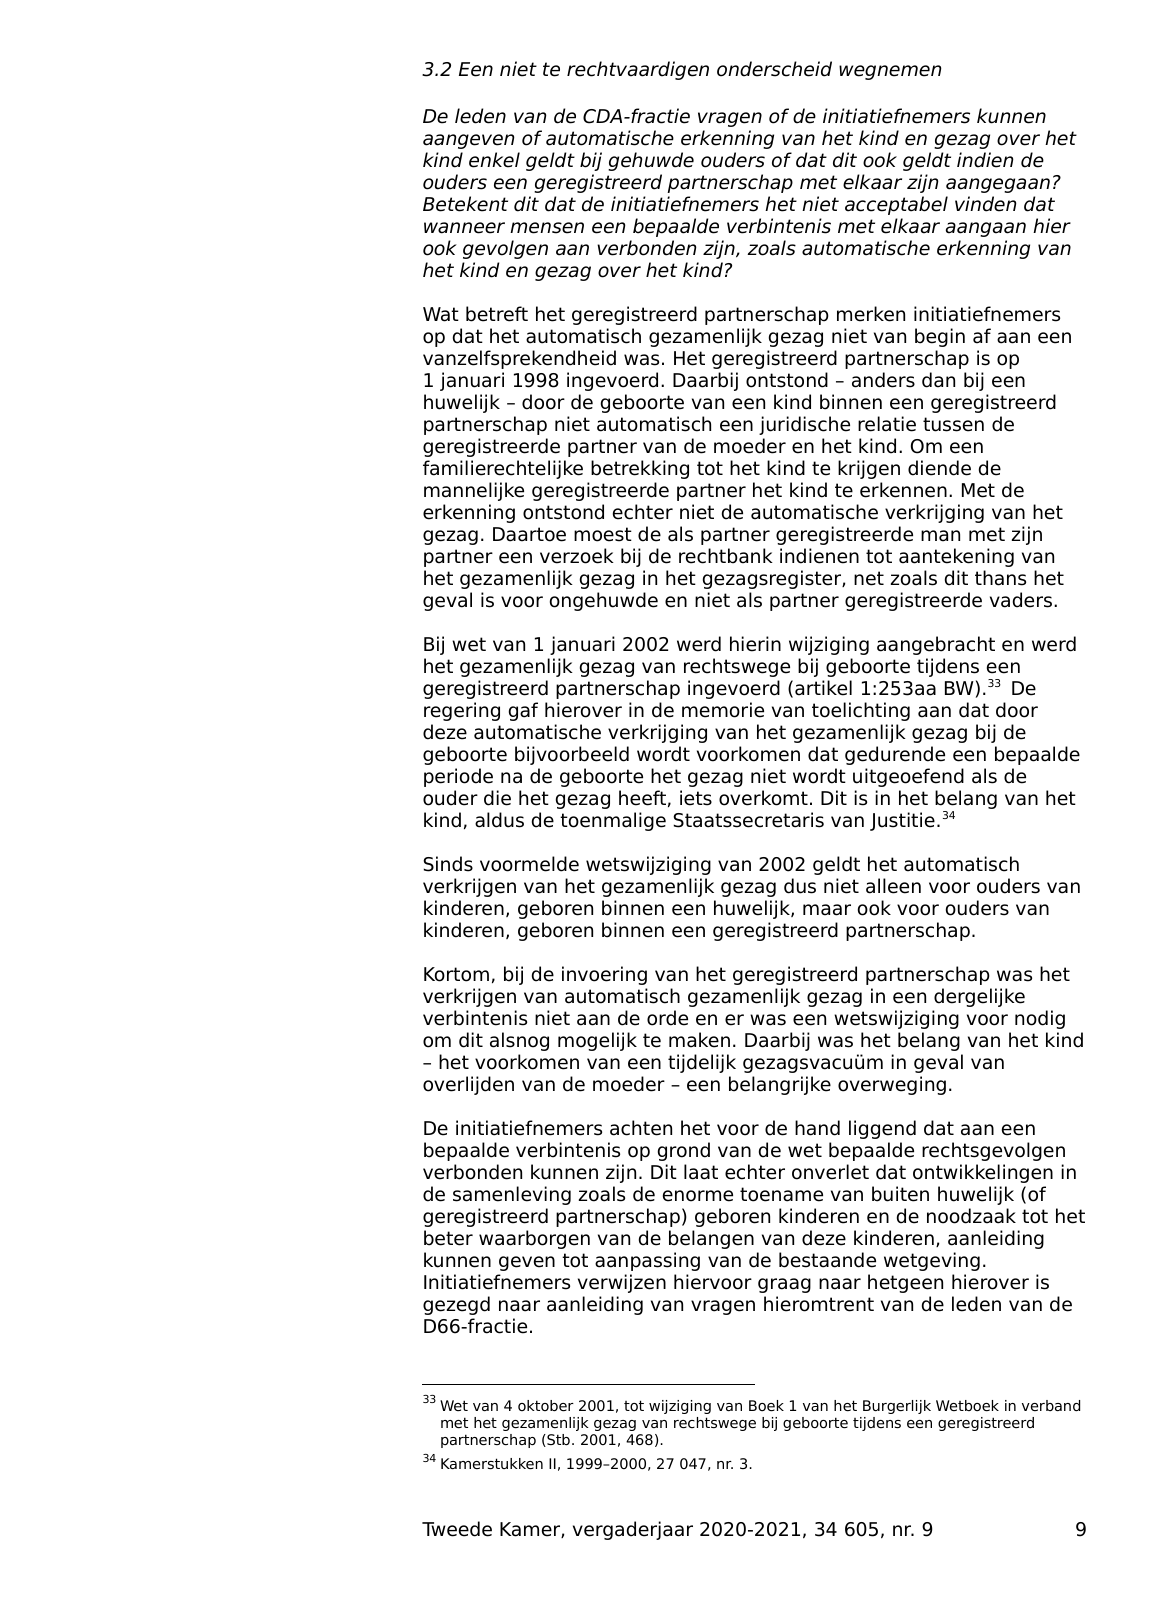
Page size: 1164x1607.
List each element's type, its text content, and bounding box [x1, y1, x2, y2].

text Sinds voormelde wetswijziging van 2002 geldt het automatisch verkrijgen van het gezamenlijk gezag dus niet alleen voor ouders van kinderen, geboren binnen een huwelijk, maar ook voor ouders van kinderen, geboren binnen een geregistreerd partnerschap. [422, 854, 1087, 942]
subtitle 3.2 Een niet te rechtvaardigen onderscheid wegnemen [422, 59, 1087, 81]
text Bij wet van 1 januari 2002 werd hierin wijziging aangebracht en werd het gezamenlijk gezag van rechtswege bij geboorte tijdens een geregistreerd partnerschap ingevoerd (artikel 1:253aa BW). De regering gaf hierover in de memorie van toelichting aan dat door deze automatische verkrijging van het gezamenlijk gezag bij de geboorte bijvoorbeeld wordt voorkomen dat gedurende een bepaalde periode na de geboorte het gezag niet wordt uitgeoefend als de ouder die het gezag heeft, iets overkomt. Dit is in het belang van het kind, aldus de toenmalige Staatssecretaris van Justitie. [422, 634, 1087, 832]
text Kamerstukken II, 1999–2000, 27 047, nr. 3. [422, 1452, 1087, 1474]
text Wat betreft het geregistreerd partnerschap merken initiatiefnemers op dat het automatisch gezamenlijk gezag niet van begin af aan een vanzelfsprekendheid was. Het geregistreerd partnerschap is op 1 januari 1998 ingevoerd. Daarbij ontstond – anders dan bij een huwelijk – door de geboorte van een kind binnen een geregistreerd partnerschap niet automatisch een juridische relatie tussen de geregistreerde partner van de moeder en het kind. Om een familierechtelijke betrekking tot het kind te krijgen diende de mannelijke geregistreerde partner het kind te erkennen. Met de erkenning ontstond echter niet de automatische verkrijging van het gezag. Daartoe moest de als partner geregistreerde man met zijn partner een verzoek bij de rechtbank indienen tot aantekening van het gezamenlijk gezag in het gezagsregister, net zoals dit thans het geval is voor ongehuwde en niet als partner geregistreerde vaders. [422, 304, 1087, 612]
text Wet van 4 oktober 2001, tot wijziging van Boek 1 van het Burgerlijk Wetboek in verband met het gezamenlijk gezag van rechtswege bij geboorte tijdens een geregistreerd partnerschap (Stb. 2001, 468). [422, 1393, 1087, 1449]
text De initiatiefnemers achten het voor de hand liggend dat aan een bepaalde verbintenis op grond van de wet bepaalde rechtsgevolgen verbonden kunnen zijn. Dit laat echter onverlet dat ontwikkelingen in de samenleving zoals de enorme toename van buiten huwelijk (of geregistreerd partnerschap) geboren kinderen en de noodzaak tot het beter waarborgen van de belangen van deze kinderen, aanleiding kunnen geven tot aanpassing van de bestaande wetgeving. Initiatiefnemers verwijzen hiervoor graag naar hetgeen hierover is gezegd naar aanleiding van vragen hieromtrent van de leden van de D66-fractie. [422, 1118, 1087, 1338]
text Kortom, bij de invoering van het geregistreerd partnerschap was het verkrijgen van automatisch gezamenlijk gezag in een dergelijke verbintenis niet aan de orde en er was een wetswijziging voor nodig om dit alsnog mogelijk te maken. Daarbij was het belang van het kind – het voorkomen van een tijdelijk gezagsvacuüm in geval van overlijden van de moeder – een belangrijke overweging. [422, 964, 1087, 1096]
text De leden van de CDA-fractie vragen of de initiatiefnemers kunnen aangeven of automatische erkenning van het kind en gezag over het kind enkel geldt bij gehuwde ouders of dat dit ook geldt indien de ouders een geregistreerd partnerschap met elkaar zijn aangegaan? Betekent dit dat de initiatiefnemers het niet acceptabel vinden dat wanneer mensen een bepaalde verbintenis met elkaar aangaan hier ook gevolgen aan verbonden zijn, zoals automatische erkenning van het kind en gezag over het kind? [422, 106, 1087, 282]
